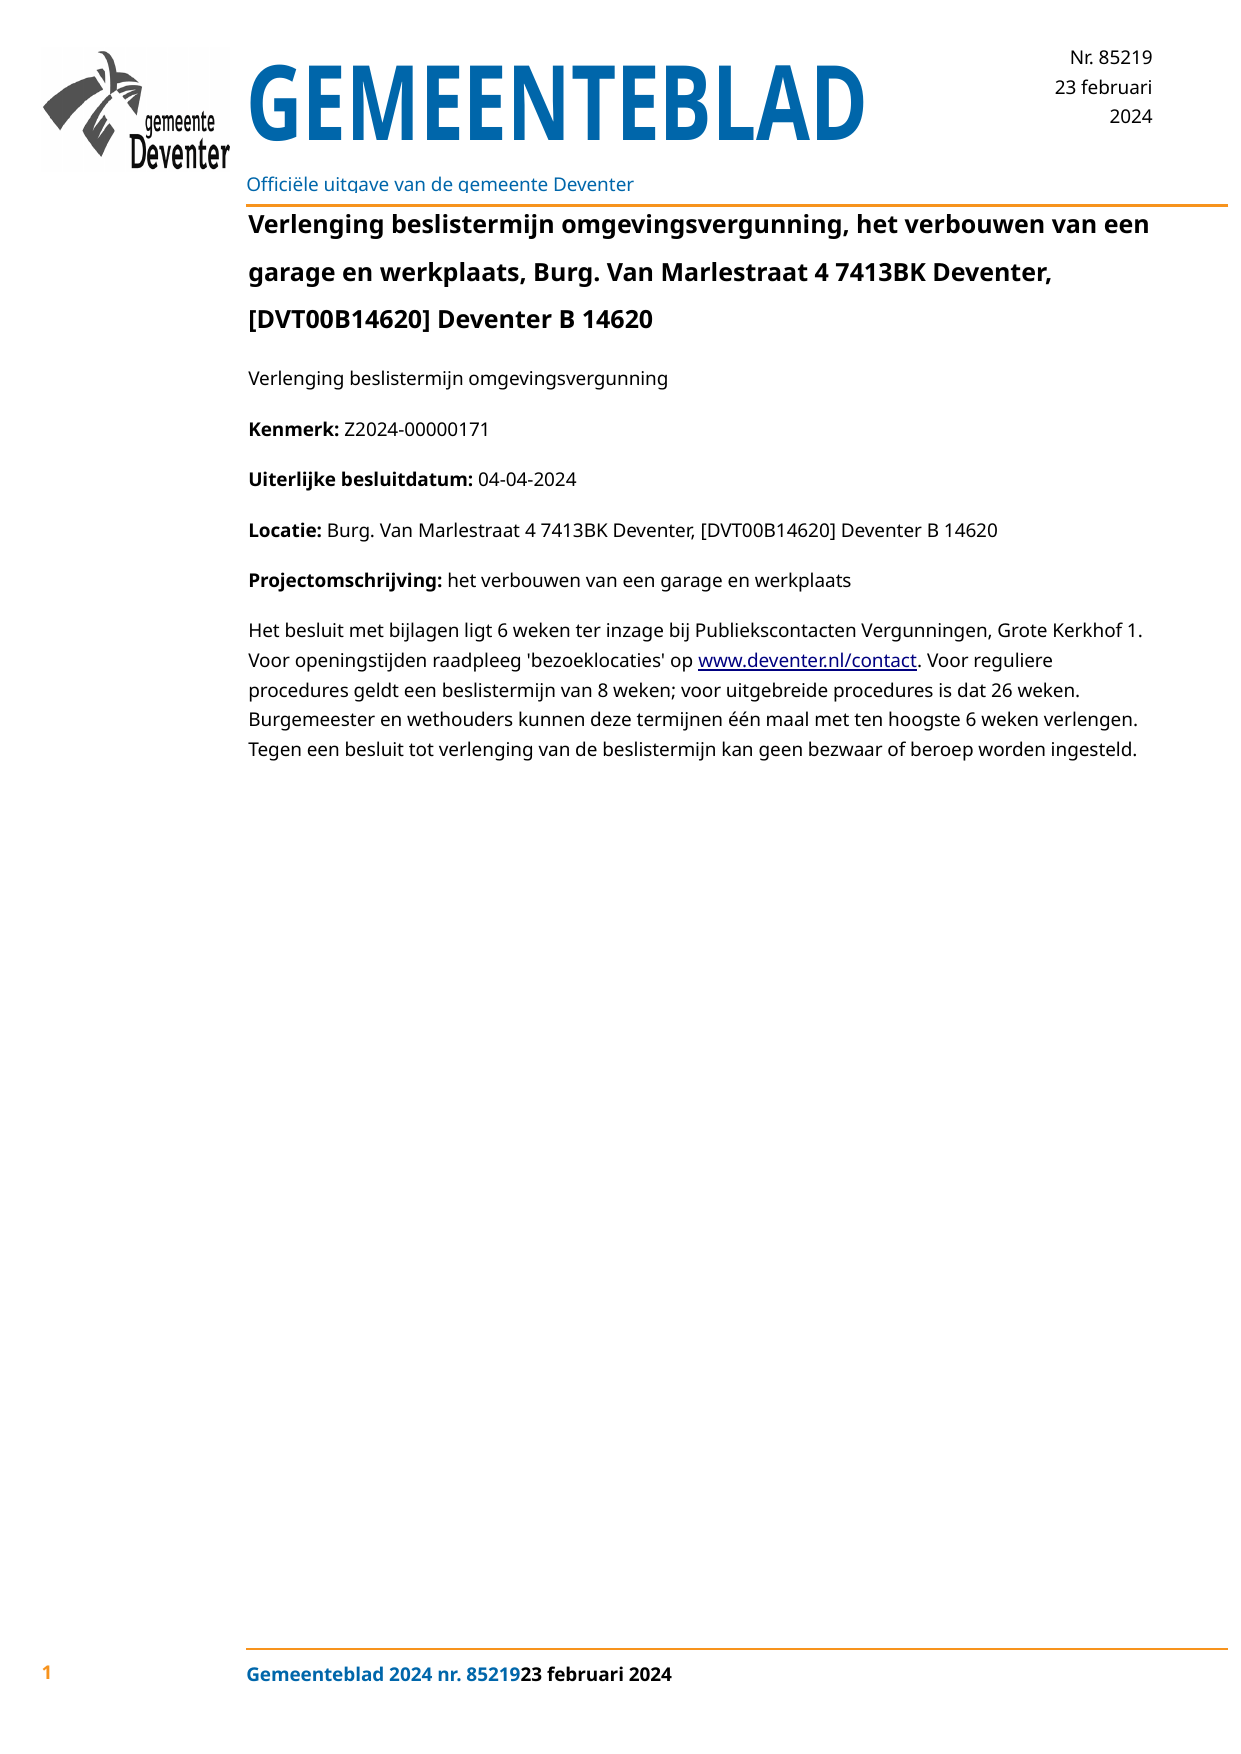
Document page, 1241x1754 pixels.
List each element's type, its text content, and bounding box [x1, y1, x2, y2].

text Projectomschrijving: het verbouwen van een garage en werkplaats [248, 567, 1152, 593]
text Kenmerk: Z2024-00000171 [248, 416, 1152, 442]
text Verlenging beslistermijn omgevingsvergunning [248, 366, 1152, 391]
text Locatie: Burg. Van Marlestraat 4 7413BK Deventer, [DVT00B14620] Deventer B 14620 [248, 517, 1152, 542]
text Het besluit met bijlagen ligt 6 weken ter inzage bij Publiekscontacten Vergunningen, Grote Kerkhof 1. Voor openingstijden raadpleeg 'bezoeklocaties' op www.deventer.nl/contact. Voor reguliere procedures geldt een beslistermijn van 8 weken; voor uitgebreide procedures is dat 26 weken. Burgemeester en wethouders kunnen deze termijnen één maal met ten hoogste 6 weken verlengen. Tegen een besluit tot verlenging van de beslistermijn kan geen bezwaar of beroep worden ingesteld. [248, 618, 1152, 762]
text Verlenging beslistermijn omgevingsvergunning, het verbouwen van een garage en werkplaats, Burg. Van Marlestraat 4 7413BK Deventer, [DVT00B14620] Deventer B 14620 [248, 207, 1152, 336]
text Uiterlijke besluitdatum: 04-04-2024 [248, 466, 1152, 492]
picture [41, 47, 231, 172]
